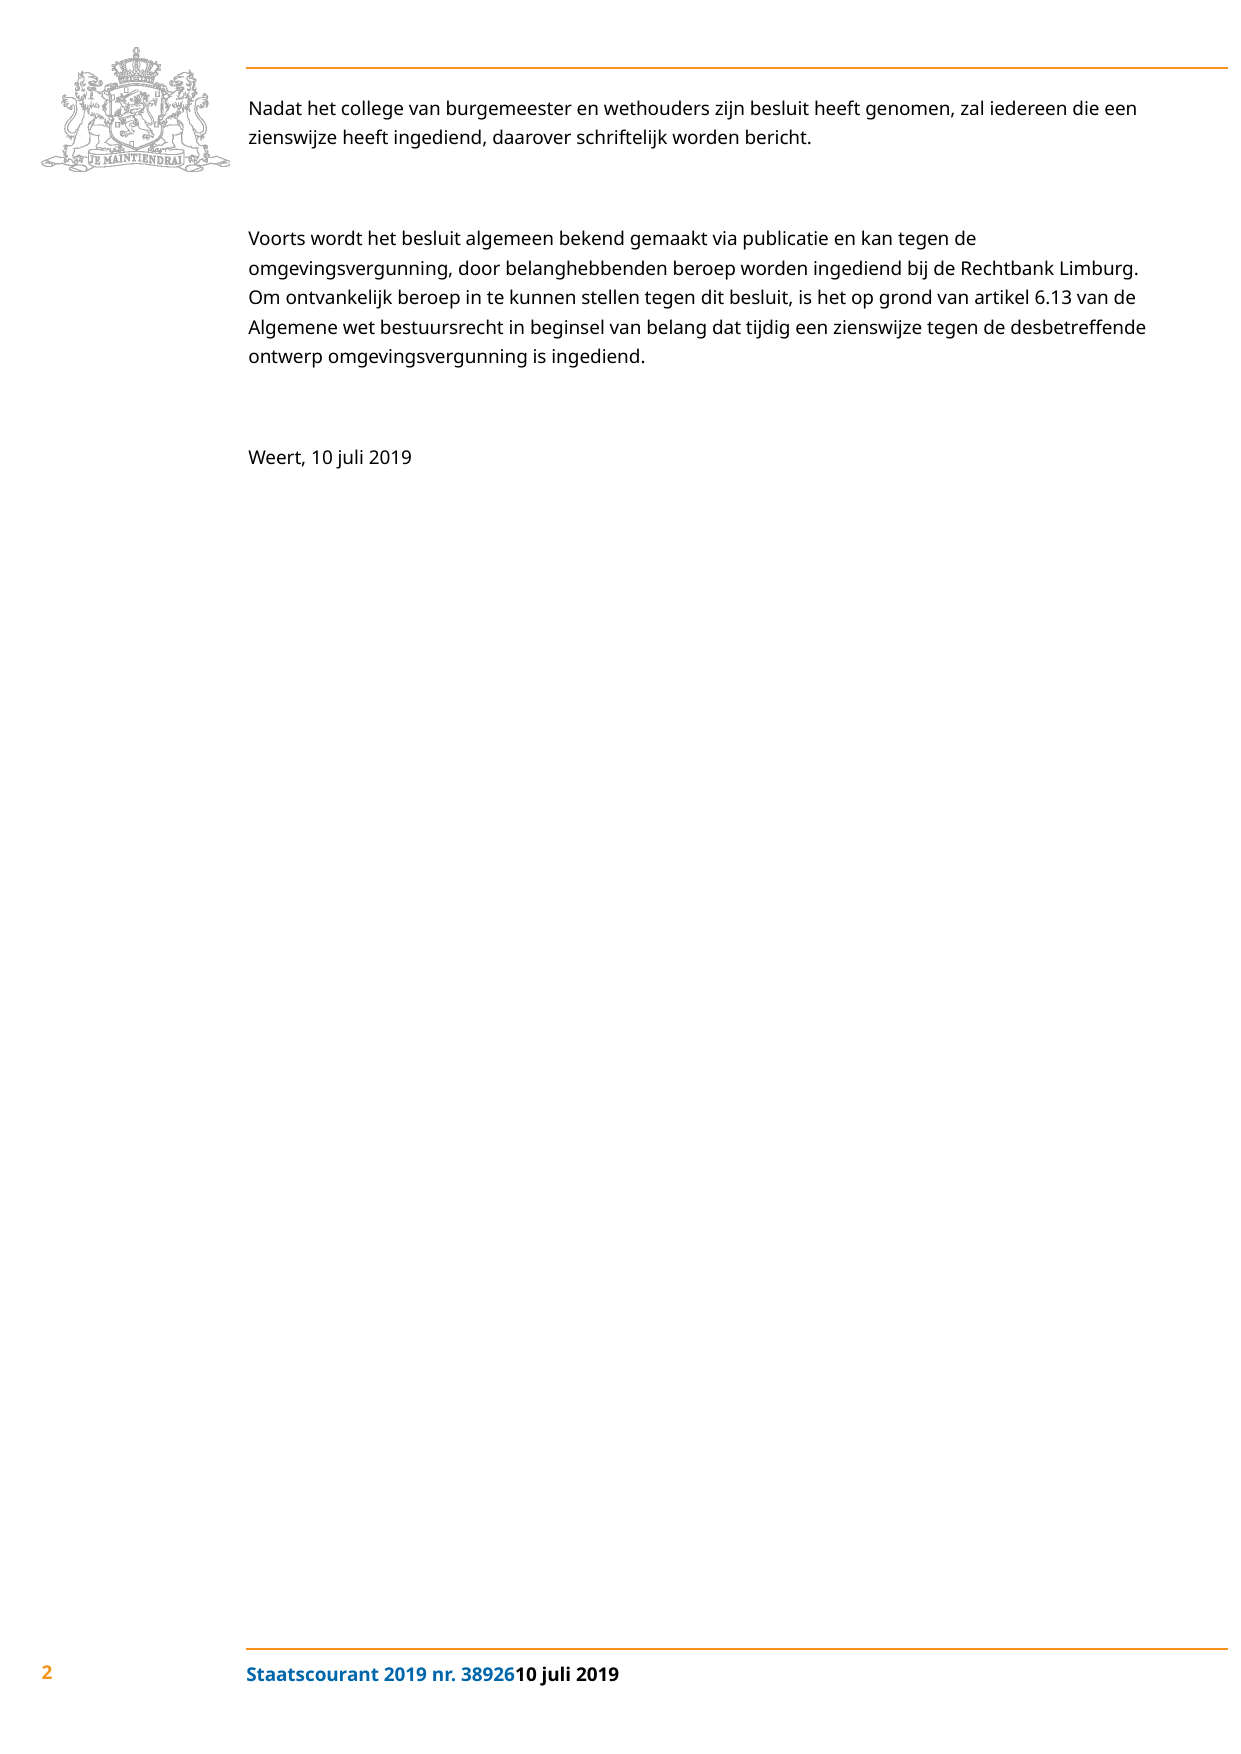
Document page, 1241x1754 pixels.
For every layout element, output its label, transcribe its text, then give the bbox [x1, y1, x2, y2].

text Voorts wordt het besluit algemeen bekend gemaakt via publicatie en kan tegen de omgevingsvergunning, door belanghebbenden beroep worden ingediend bij de Rechtbank Limburg. Om ontvankelijk beroep in te kunnen stellen tegen dit besluit, is het op grond van artikel 6.13 van de Algemene wet bestuursrecht in beginsel van belang dat tijdig een zienswijze tegen de desbetreffende ontwerp omgevingsvergunning is ingediend. [248, 225, 1152, 369]
picture [41, 47, 231, 172]
text Weert, 10 juli 2019 [248, 444, 1152, 470]
text Nadat het college van burgemeester en wethouders zijn besluit heeft genomen, zal iedereen die een zienswijze heeft ingediend, daarover schriftelijk worden bericht. [248, 95, 1152, 150]
